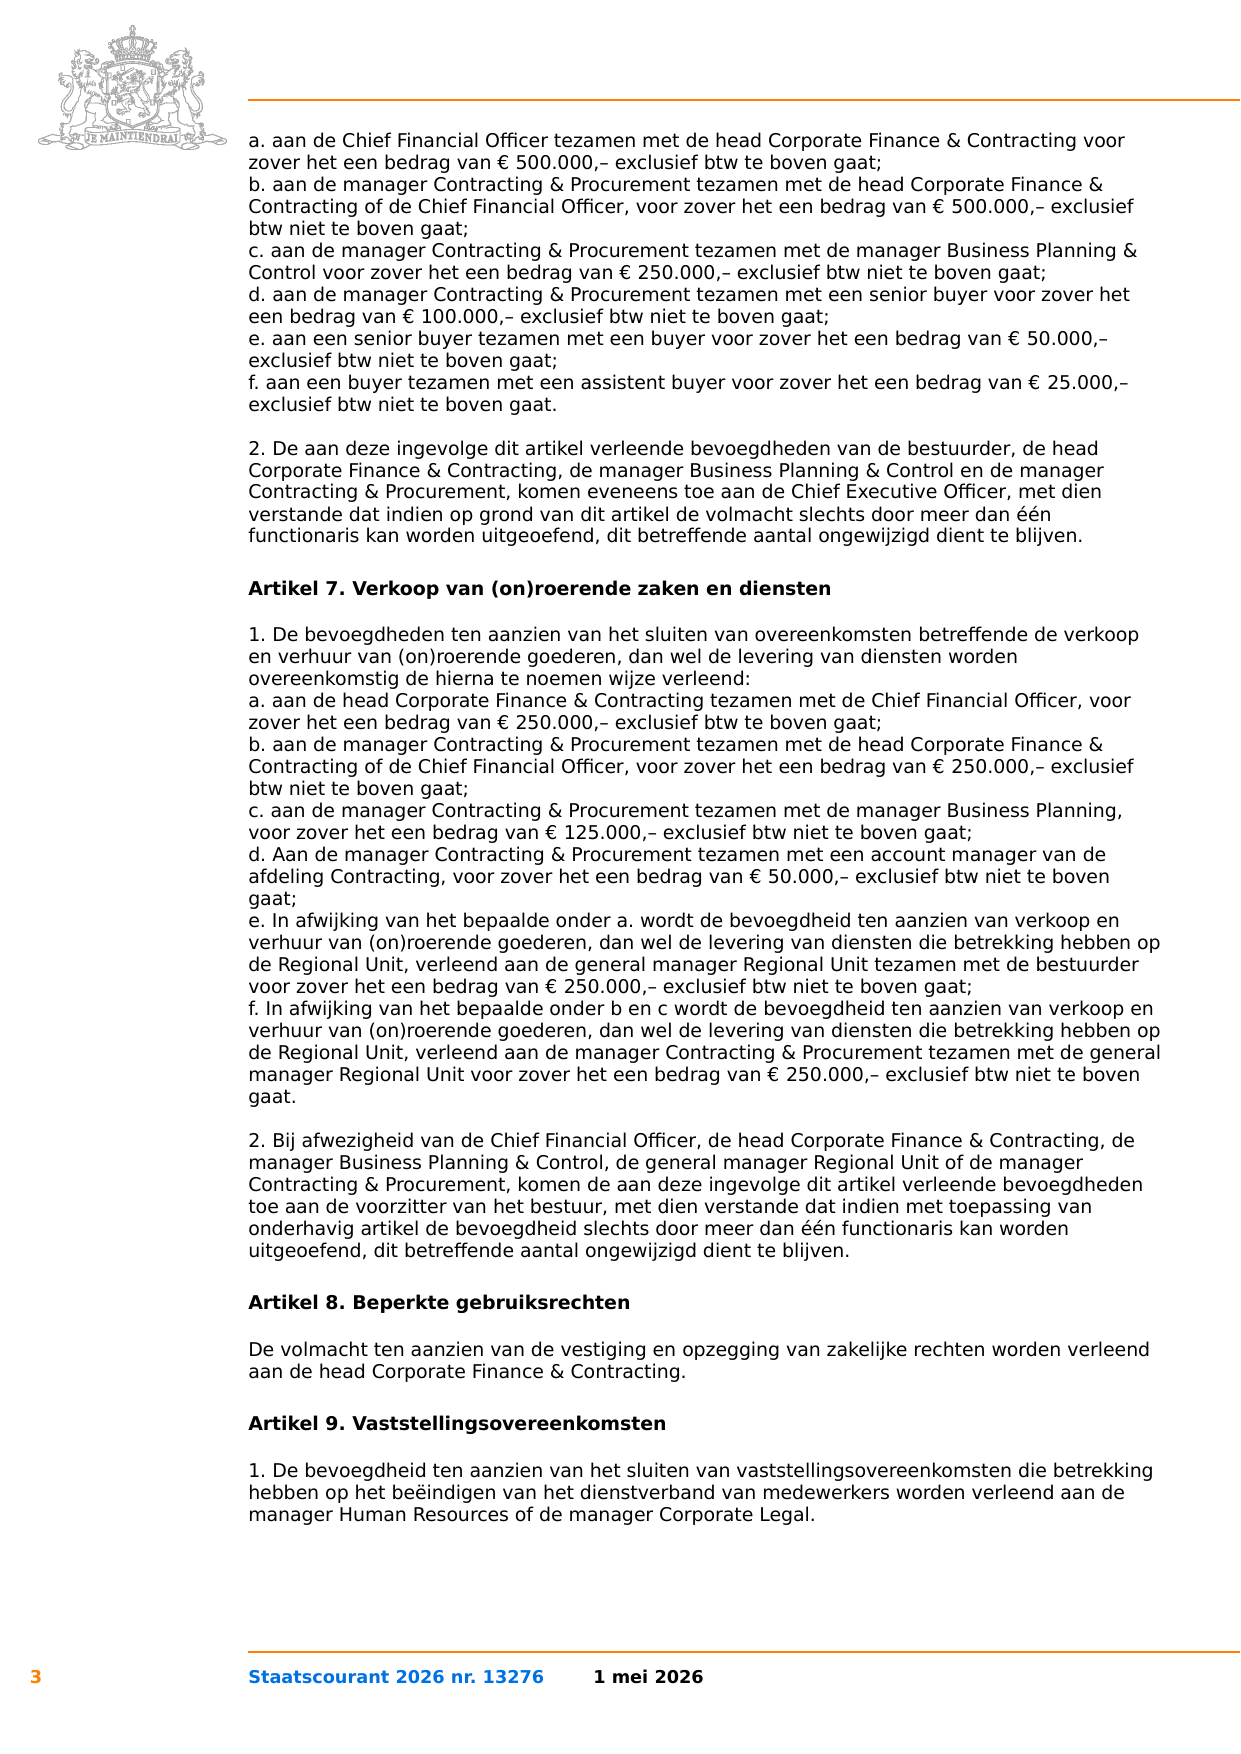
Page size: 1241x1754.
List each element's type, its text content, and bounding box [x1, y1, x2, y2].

text f. aan een buyer tezamen met een assistent buyer voor zover het een bedrag van € 25.000,– exclusief btw niet te boven gaat. [248, 372, 1163, 416]
text De volmacht ten aanzien van de vestiging en opzegging van zakelijke rechten worden verleend aan de head Corporate Finance & Contracting. [248, 1339, 1163, 1383]
text 2. De aan deze ingevolge dit artikel verleende bevoegdheden van de bestuurder, de head Corporate Finance & Contracting, de manager Business Planning & Control en de manager Contracting & Procurement, komen eveneens toe aan de Chief Executive Officer, met dien verstande dat indien op grond van dit artikel de volmacht slechts door meer dan één functionaris kan worden uitgeoefend, dit betreffende aantal ongewijzigd dient te blijven. [248, 437, 1163, 547]
text f. In afwijking van het bepaalde onder b en c wordt de bevoegdheid ten aanzien van verkoop en verhuur van (on)roerende goederen, dan wel de levering van diensten die betrekking hebben op de Regional Unit, verleend aan de manager Contracting & Procurement tezamen met de general manager Regional Unit voor zover het een bedrag van € 250.000,– exclusief btw niet te boven gaat. [248, 998, 1163, 1108]
subtitle Artikel 8. Beperkte gebruiksrechten [248, 1292, 1163, 1314]
text d. aan de manager Contracting & Procurement tezamen met een senior buyer voor zover het een bedrag van € 100.000,– exclusief btw niet te boven gaat; [248, 284, 1163, 328]
text e. aan een senior buyer tezamen met een buyer voor zover het een bedrag van € 50.000,– exclusief btw niet te boven gaat; [248, 328, 1163, 372]
text 1. De bevoegdheden ten aanzien van het sluiten van overeenkomsten betreffende de verkoop en verhuur van (on)roerende goederen, dan wel de levering van diensten worden overeenkomstig de hierna te noemen wijze verleend: [248, 624, 1163, 690]
text b. aan de manager Contracting & Procurement tezamen met de head Corporate Finance & Contracting of de Chief Financial Officer, voor zover het een bedrag van € 250.000,– exclusief btw niet te boven gaat; [248, 734, 1163, 800]
subtitle Artikel 9. Vaststellingsovereenkomsten [248, 1413, 1163, 1434]
text a. aan de head Corporate Finance & Contracting tezamen met de Chief Financial Officer, voor zover het een bedrag van € 250.000,– exclusief btw te boven gaat; [248, 690, 1163, 734]
text 2. Bij afwezigheid van de Chief Financial Officer, de head Corporate Finance & Contracting, de manager Business Planning & Control, de general manager Regional Unit of de manager Contracting & Procurement, komen de aan deze ingevolge dit artikel verleende bevoegdheden toe aan de voorzitter van het bestuur, met dien verstande dat indien met toepassing van onderhavig artikel de bevoegdheid slechts door meer dan één functionaris kan worden uitgeoefend, dit betreffende aantal ongewijzigd dient te blijven. [248, 1130, 1163, 1262]
text e. In afwijking van het bepaalde onder a. wordt de bevoegdheid ten aanzien van verkoop en verhuur van (on)roerende goederen, dan wel de levering van diensten die betrekking hebben op de Regional Unit, verleend aan de general manager Regional Unit tezamen met de bestuurder voor zover het een bedrag van € 250.000,– exclusief btw niet te boven gaat; [248, 910, 1163, 998]
text b. aan de manager Contracting & Procurement tezamen met de head Corporate Finance & Contracting of de Chief Financial Officer, voor zover het een bedrag van € 500.000,– exclusief btw niet te boven gaat; [248, 174, 1163, 240]
text c. aan de manager Contracting & Procurement tezamen met de manager Business Planning & Control voor zover het een bedrag van € 250.000,– exclusief btw niet te boven gaat; [248, 240, 1163, 284]
picture [38, 25, 227, 150]
text a. aan de Chief Financial Officer tezamen met de head Corporate Finance & Contracting voor zover het een bedrag van € 500.000,– exclusief btw te boven gaat; [248, 130, 1163, 174]
text d. Aan de manager Contracting & Procurement tezamen met een account manager van de afdeling Contracting, voor zover het een bedrag van € 50.000,– exclusief btw niet te boven gaat; [248, 844, 1163, 910]
text c. aan de manager Contracting & Procurement tezamen met de manager Business Planning, voor zover het een bedrag van € 125.000,– exclusief btw niet te boven gaat; [248, 800, 1163, 844]
subtitle Artikel 7. Verkoop van (on)roerende zaken en diensten [248, 577, 1163, 599]
text 1. De bevoegdheid ten aanzien van het sluiten van vaststellingsovereenkomsten die betrekking hebben op het beëindigen van het dienstverband van medewerkers worden verleend aan de manager Human Resources of de manager Corporate Legal. [248, 1459, 1163, 1526]
